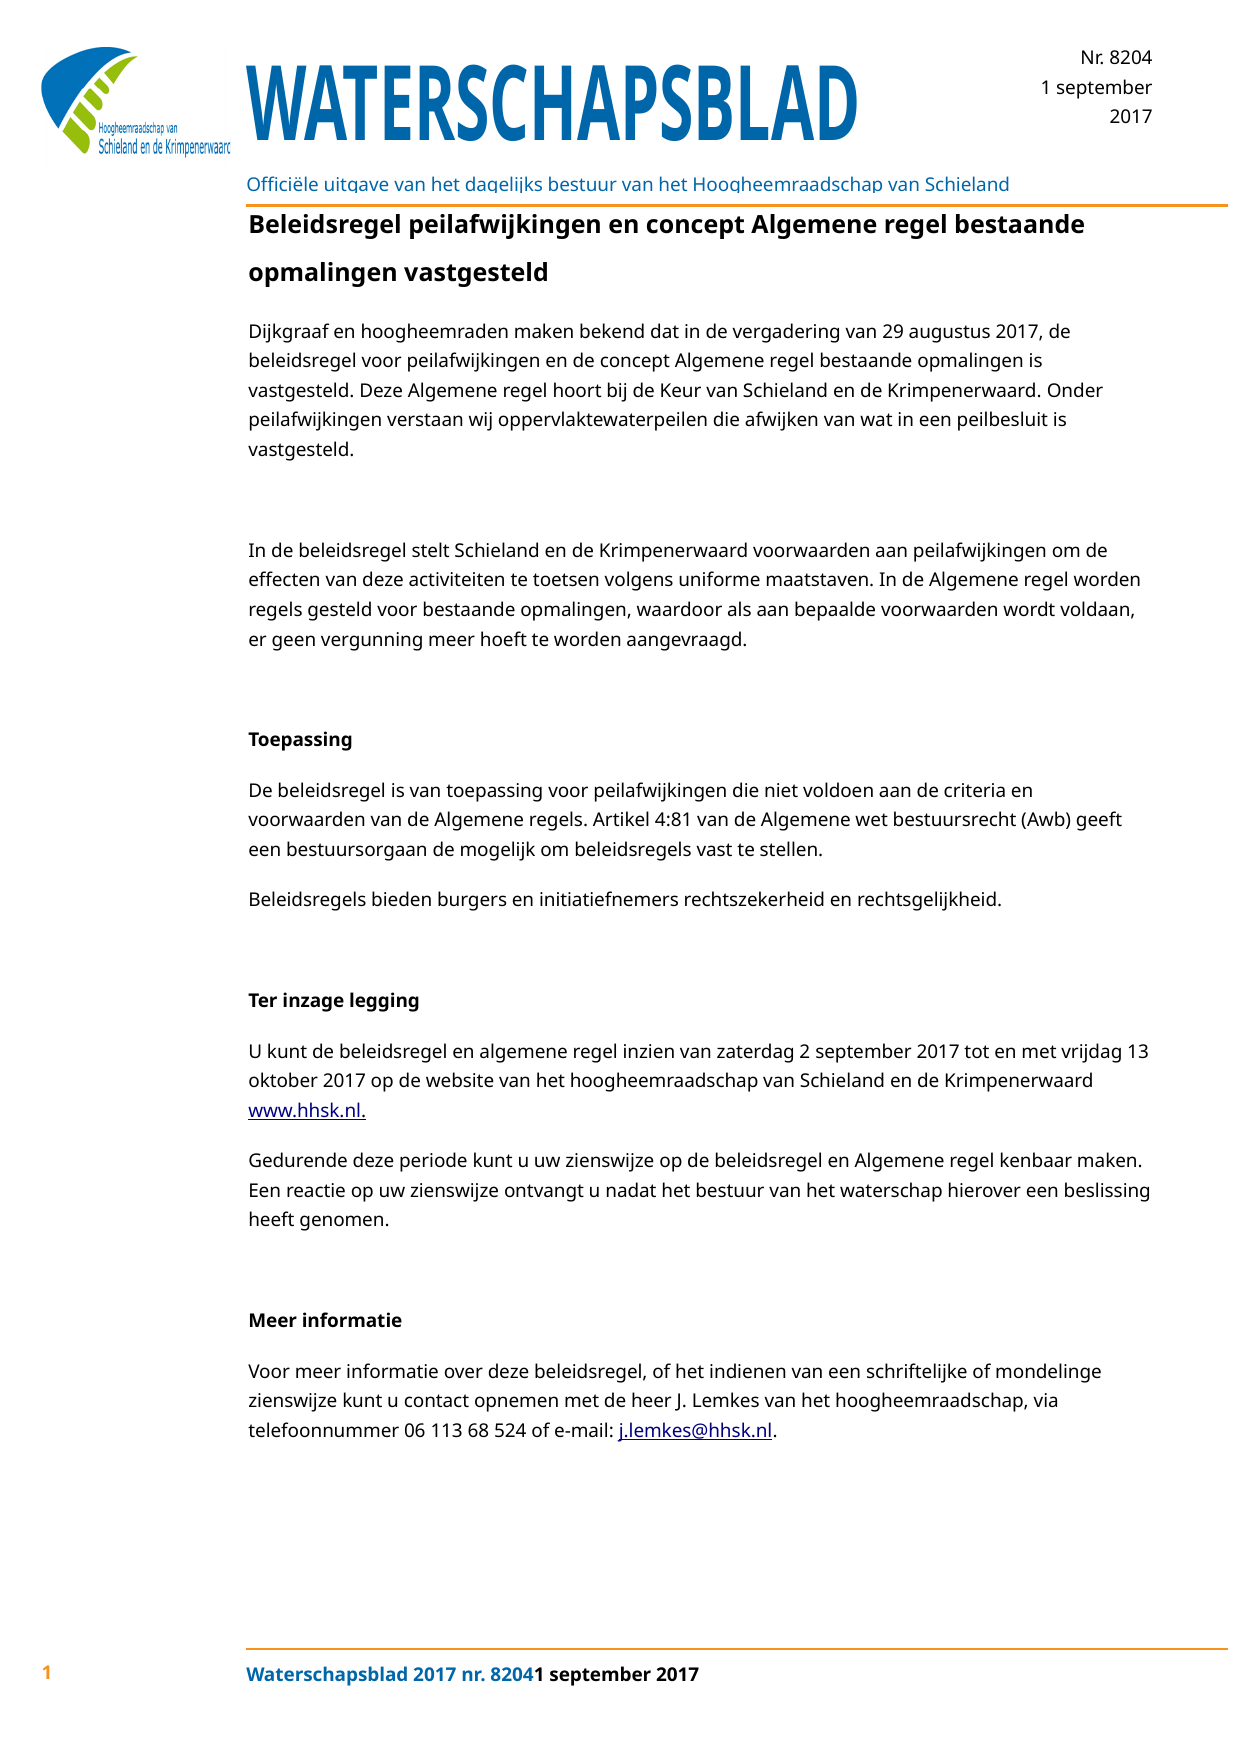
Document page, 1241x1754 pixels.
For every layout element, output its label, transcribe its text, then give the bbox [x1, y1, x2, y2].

picture [41, 47, 231, 172]
text Voor meer informatie over deze beleidsregel, of het indienen van een schriftelijke of mondelinge zienswijze kunt u contact opnemen met de heer J. Lemkes van het hoogheemraadschap, via telefoonnummer 06 113 68 524 of e-mail: j.lemkes@hhsk.nl. [248, 1358, 1152, 1443]
text Beleidsregel peilafwijkingen en concept Algemene regel bestaande opmalingen vastgesteld [248, 207, 1152, 288]
text Beleidsregels bieden burgers en initiatiefnemers rechtszekerheid en rechtsgelijkheid. [248, 887, 1152, 912]
text Gedurende deze periode kunt u uw zienswijze op de beleidsregel en Algemene regel kenbaar maken. Een reactie op uw zienswijze ontvangt u nadat het bestuur van het waterschap hierover een beslissing heeft genomen. [248, 1147, 1152, 1232]
text U kunt de beleidsregel en algemene regel inzien van zaterdag 2 september 2017 tot en met vrijdag 13 oktober 2017 op de website van het hoogheemraadschap van Schieland en de Krimpenerwaard www.hhsk.nl. [248, 1038, 1152, 1123]
text Ter inzage legging [248, 987, 1152, 1013]
text De beleidsregel is van toepassing voor peilafwijkingen die niet voldoen aan de criteria en voorwaarden van de Algemene regels. Artikel 4:81 van de Algemene wet bestuursrecht (Awb) geeft een bestuursorgaan de mogelijk om beleidsregels vast te stellen. [248, 777, 1152, 862]
text In de beleidsregel stelt Schieland en de Krimpenerwaard voorwaarden aan peilafwijkingen om de effecten van deze activiteiten te toetsen volgens uniforme maatstaven. In de Algemene regel worden regels gesteld voor bestaande opmalingen, waardoor als aan bepaalde voorwaarden wordt voldaan, er geen vergunning meer hoeft te worden aangevraagd. [248, 537, 1152, 652]
text Toepassing [248, 727, 1152, 752]
text Dijkgraaf en hoogheemraden maken bekend dat in de vergadering van 29 augustus 2017, de beleidsregel voor peilafwijkingen en de concept Algemene regel bestaande opmalingen is vastgesteld. Deze Algemene regel hoort bij de Keur van Schieland en de Krimpenerwaard. Onder peilafwijkingen verstaan wij oppervlaktewaterpeilen die afwijken van wat in een peilbesluit is vastgesteld. [248, 318, 1152, 462]
text Meer informatie [248, 1307, 1152, 1333]
